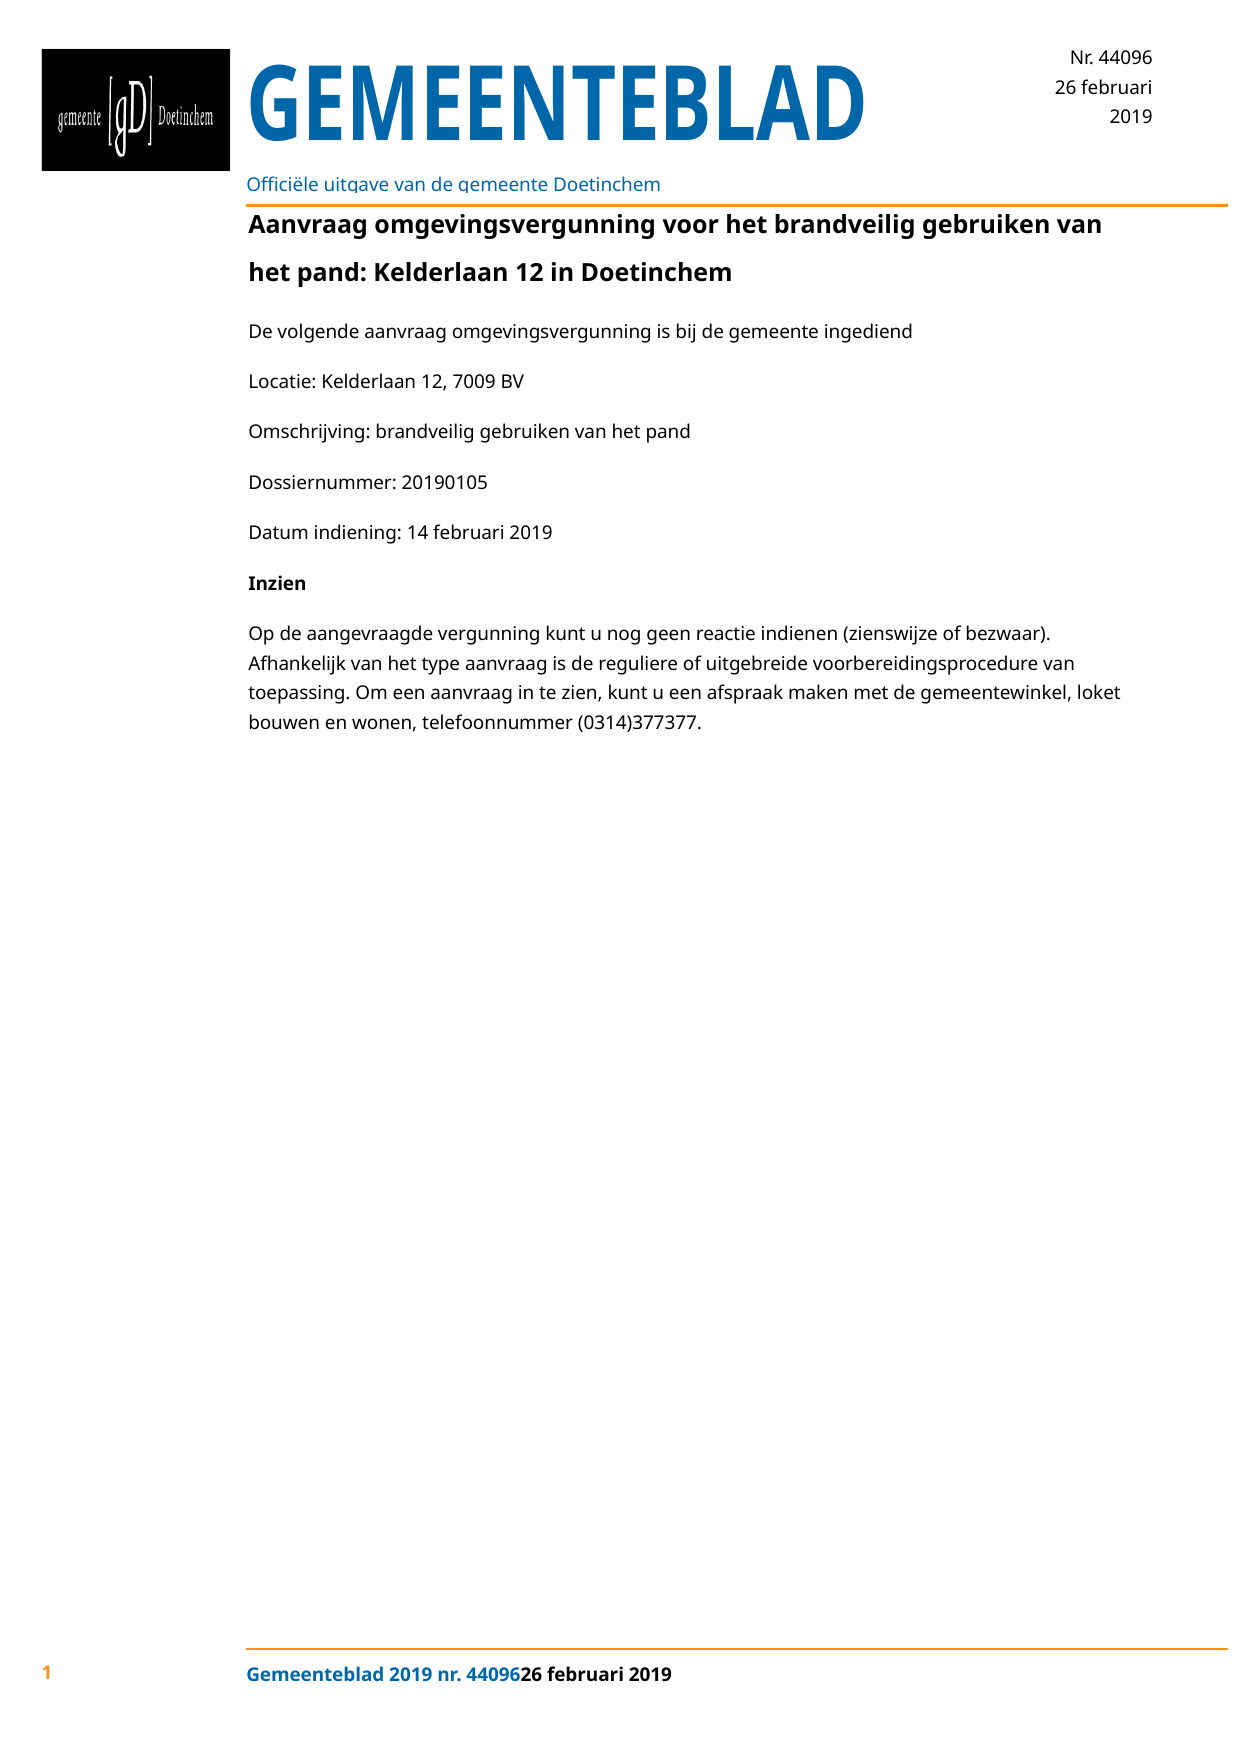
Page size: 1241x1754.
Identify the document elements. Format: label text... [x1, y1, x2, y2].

text Op de aangevraagde vergunning kunt u nog geen reactie indienen (zienswijze of bezwaar). Afhankelijk van het type aanvraag is de reguliere of uitgebreide voorbereidingsprocedure van toepassing. Om een aanvraag in te zien, kunt u een afspraak maken met de gemeentewinkel, loket bouwen en wonen, telefoonnummer (0314)377377. [248, 620, 1152, 735]
text Aanvraag omgevingsvergunning voor het brandveilig gebruiken van het pand: Kelderlaan 12 in Doetinchem [248, 207, 1152, 288]
text Datum indiening: 14 februari 2019 [248, 519, 1152, 545]
text Dossiernummer: 20190105 [248, 469, 1152, 495]
text Locatie: Kelderlaan 12, 7009 BV [248, 368, 1152, 394]
text De volgende aanvraag omgevingsvergunning is bij de gemeente ingediend [248, 318, 1152, 344]
text Omschrijving: brandveilig gebruiken van het pand [248, 419, 1152, 444]
picture [41, 47, 231, 172]
text Inzien [248, 570, 1152, 596]
